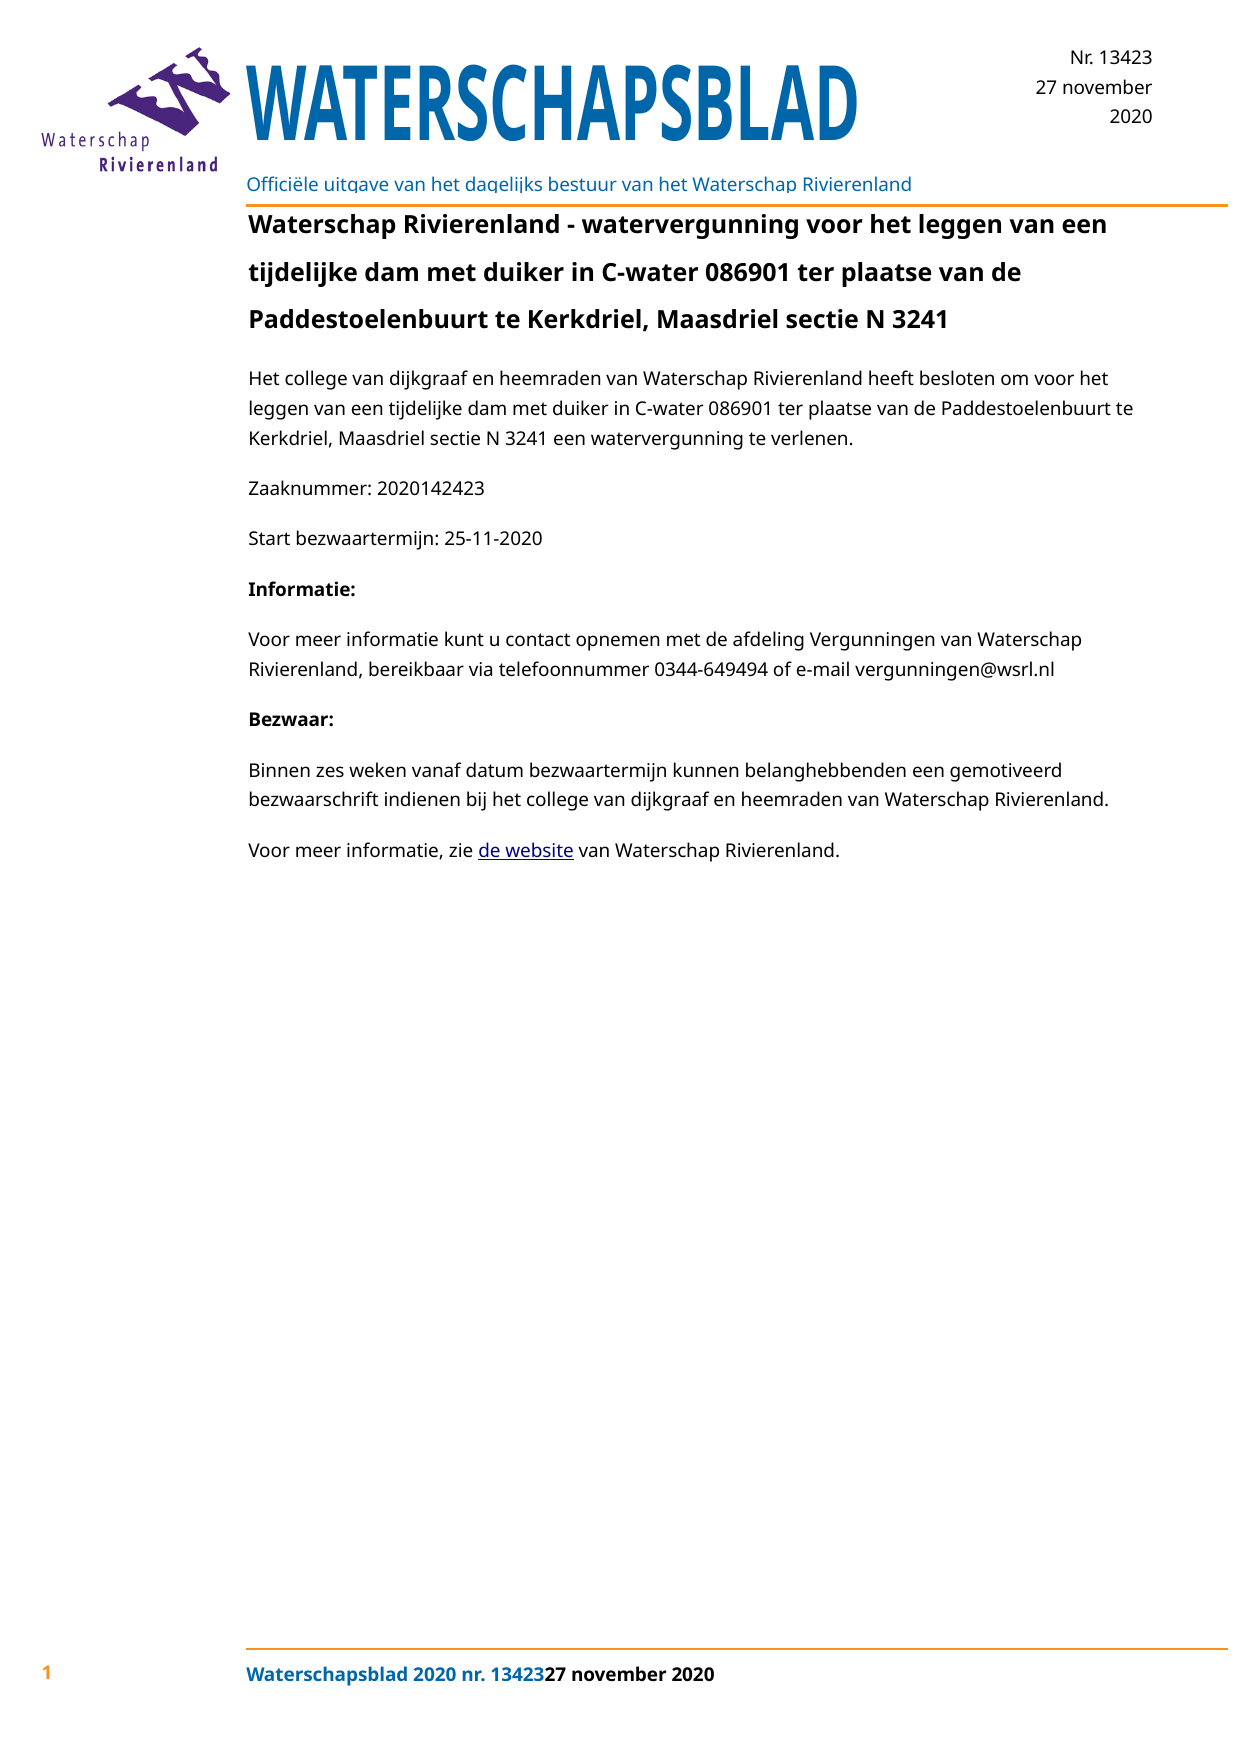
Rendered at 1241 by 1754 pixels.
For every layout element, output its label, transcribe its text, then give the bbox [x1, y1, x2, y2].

text Waterschap Rivierenland - watervergunning voor het leggen van een tijdelijke dam met duiker in C-water 086901 ter plaatse van de Paddestoelenbuurt te Kerkdriel, Maasdriel sectie N 3241 [248, 207, 1152, 336]
text Voor meer informatie, zie de website van Waterschap Rivierenland. [248, 837, 1152, 862]
text Start bezwaartermijn: 25-11-2020 [248, 526, 1152, 551]
text Informatie: [248, 576, 1152, 602]
text Binnen zes weken vanaf datum bezwaartermijn kunnen belanghebbenden een gemotiveerd bezwaarschrift indienen bij het college van dijkgraaf en heemraden van Waterschap Rivierenland. [248, 757, 1152, 812]
text Bezwaar: [248, 706, 1152, 732]
text Zaaknummer: 2020142423 [248, 475, 1152, 501]
text Voor meer informatie kunt u contact opnemen met de afdeling Vergunningen van Waterschap Rivierenland, bereikbaar via telefoonnummer 0344-649494 of e-mail vergunningen@wsrl.nl [248, 626, 1152, 682]
picture [41, 47, 231, 172]
text Het college van dijkgraaf en heemraden van Waterschap Rivierenland heeft besloten om voor het leggen van een tijdelijke dam met duiker in C-water 086901 ter plaatse van de Paddestoelenbuurt te Kerkdriel, Maasdriel sectie N 3241 een watervergunning te verlenen. [248, 366, 1152, 450]
